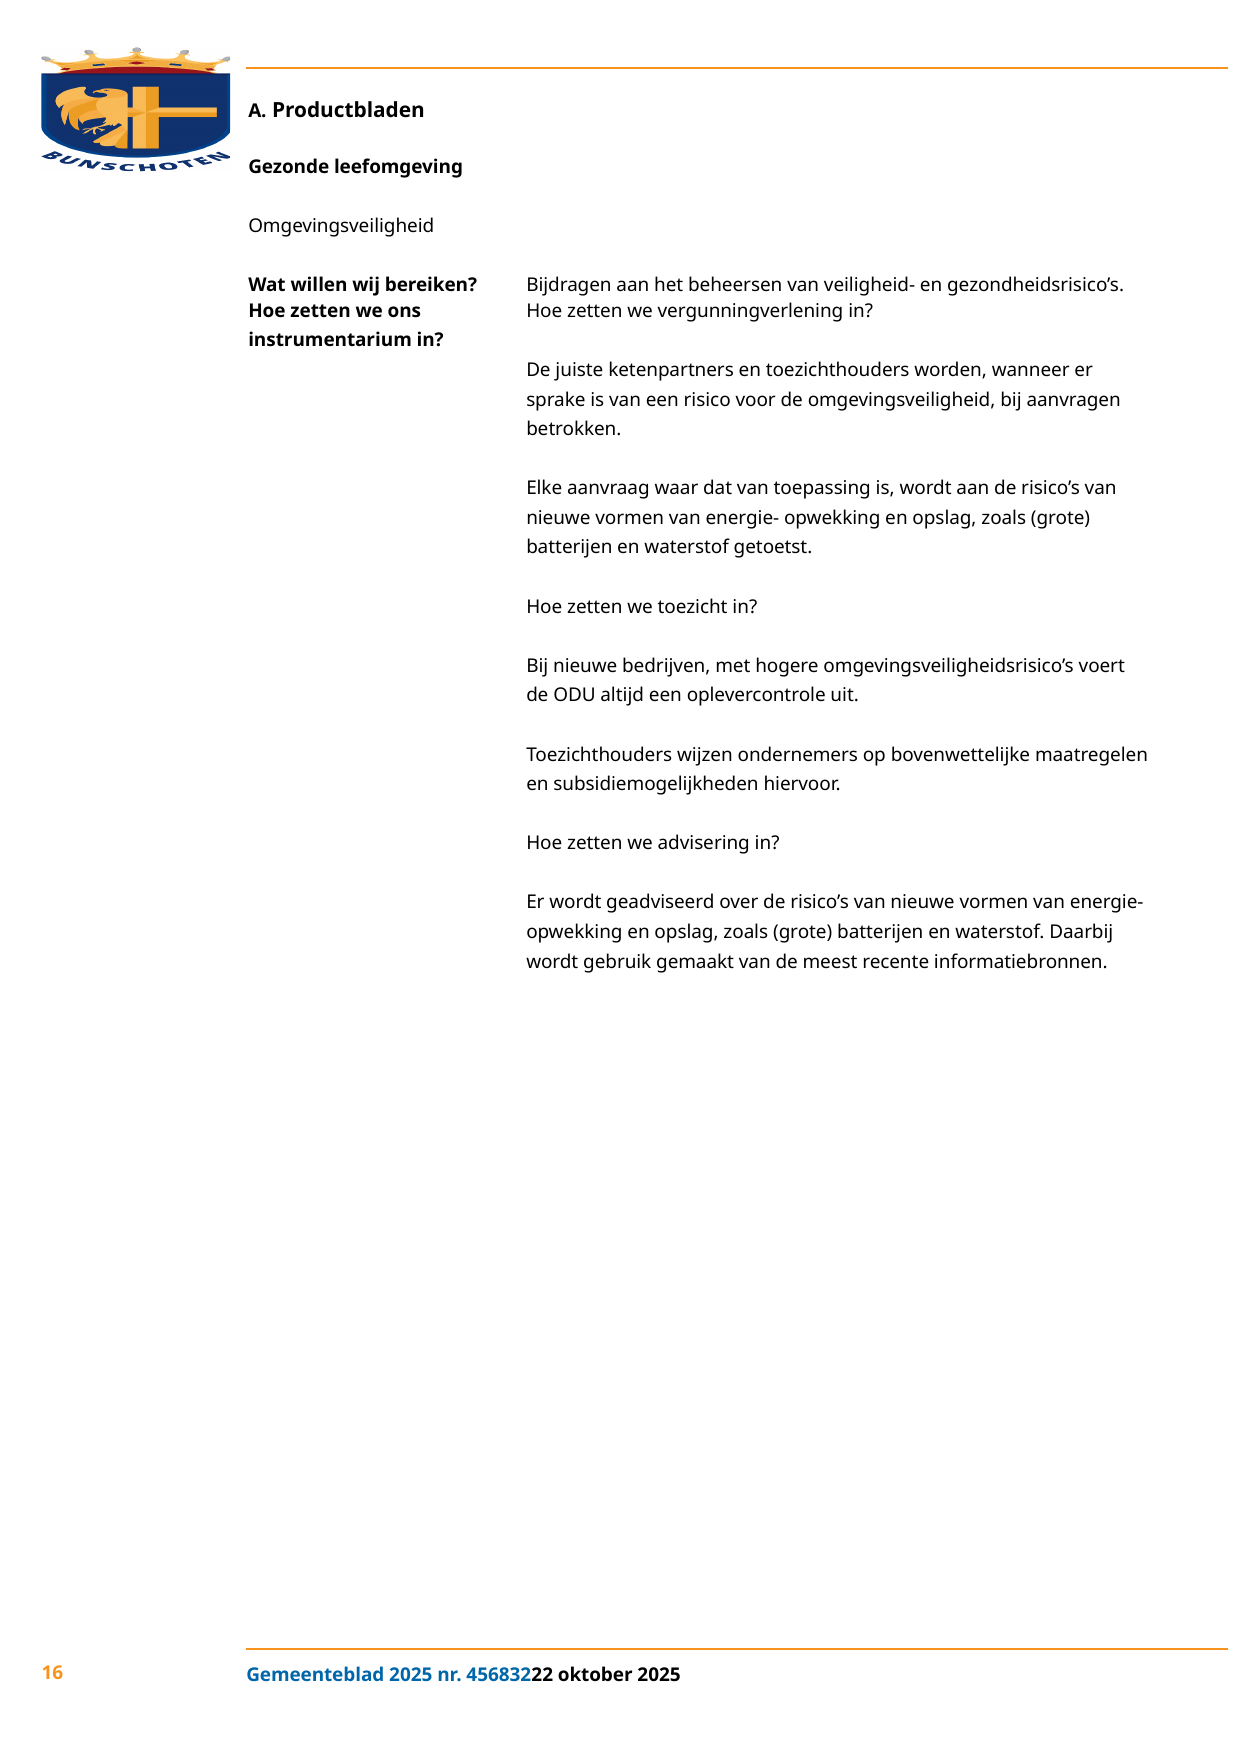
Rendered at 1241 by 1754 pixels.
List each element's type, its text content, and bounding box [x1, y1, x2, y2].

table_cell Hoe zetten we ons instrumentarium in? [248, 297, 526, 974]
table_cell Hoe zetten we vergunningverlening in? De juiste ketenpartners en toezichthouders worden, wanneer er sprake is van een risico voor de omgevingsveiligheid, bij aanvragen betrokken. Elke aanvraag waar dat van toepassing is, wordt aan de risico’s van nieuwe vormen van energie- opwekking en opslag, zoals (grote) batterijen en waterstof getoetst. Hoe zetten we toezicht in? Bij nieuwe bedrijven, met hogere omgevingsveiligheidsrisico’s voert de ODU altijd een oplevercontrole uit. Toezichthouders wijzen ondernemers op bovenwettelijke maatregelen en subsidiemogelijkheden hiervoor. Hoe zetten we advisering in? Er wordt geadviseerd over de risico’s van nieuwe vormen van energie- opwekking en opslag, zoals (grote) batterijen en waterstof. Daarbij wordt gebruik gemaakt van de meest recente informatiebronnen. [526, 297, 1152, 974]
picture [41, 47, 231, 172]
text Gezonde leefomgeving [248, 153, 1152, 179]
table_header Wat willen wij bereiken? [248, 271, 526, 297]
text A. Productbladen [248, 95, 1152, 123]
text Omgevingsveiligheid [248, 212, 1152, 238]
table_header Bijdragen aan het beheersen van veiligheid- en gezondheidsrisico’s. [526, 271, 1152, 297]
